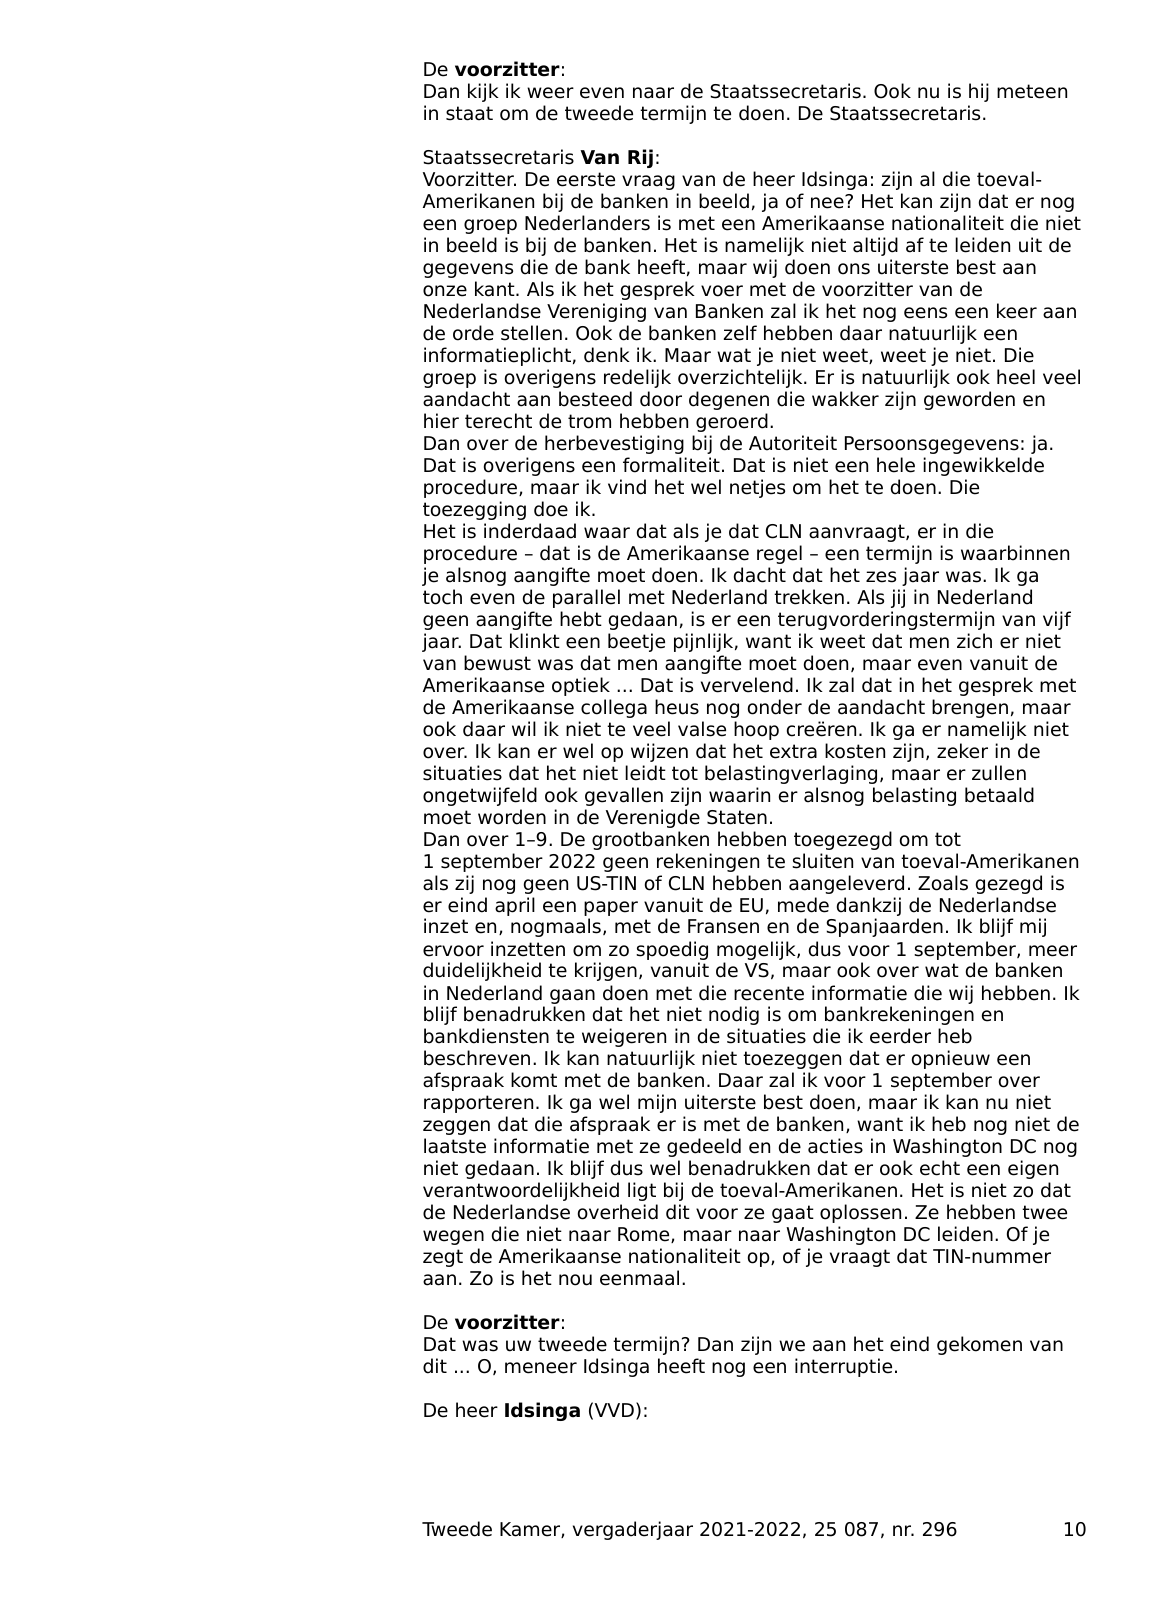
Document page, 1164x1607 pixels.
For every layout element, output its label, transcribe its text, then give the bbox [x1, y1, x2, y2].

text Staatssecretaris Van Rij: [422, 147, 1087, 169]
text Dan kijk ik weer even naar de Staatssecretaris. Ook nu is hij meteen in staat om de tweede termijn te doen. De Staatssecretaris. [422, 81, 1087, 125]
text Het is inderdaad waar dat als je dat CLN aanvraagt, er in die procedure – dat is de Amerikaanse regel – een termijn is waarbinnen je alsnog aangifte moet doen. Ik dacht dat het zes jaar was. Ik ga toch even de parallel met Nederland trekken. Als jij in Nederland geen aangifte hebt gedaan, is er een terugvorderingstermijn van vijf jaar. Dat klinkt een beetje pijnlijk, want ik weet dat men zich er niet van bewust was dat men aangifte moet doen, maar even vanuit de Amerikaanse optiek ... Dat is vervelend. Ik zal dat in het gesprek met de Amerikaanse collega heus nog onder de aandacht brengen, maar ook daar wil ik niet te veel valse hoop creëren. Ik ga er namelijk niet over. Ik kan er wel op wijzen dat het extra kosten zijn, zeker in de situaties dat het niet leidt tot belastingverlaging, maar er zullen ongetwijfeld ook gevallen zijn waarin er alsnog belasting betaald moet worden in de Verenigde Staten. [422, 521, 1087, 828]
text De voorzitter: [422, 1312, 1087, 1334]
text Voorzitter. De eerste vraag van de heer Idsinga: zijn al die toeval-Amerikanen bij de banken in beeld, ja of nee? Het kan zijn dat er nog een groep Nederlanders is met een Amerikaanse nationaliteit die niet in beeld is bij de banken. Het is namelijk niet altijd af te leiden uit de gegevens die de bank heeft, maar wij doen ons uiterste best aan onze kant. Als ik het gesprek voer met de voorzitter van de Nederlandse Vereniging van Banken zal ik het nog eens een keer aan de orde stellen. Ook de banken zelf hebben daar natuurlijk een informatieplicht, denk ik. Maar wat je niet weet, weet je niet. Die groep is overigens redelijk overzichtelijk. Er is natuurlijk ook heel veel aandacht aan besteed door degenen die wakker zijn geworden en hier terecht de trom hebben geroerd. [422, 169, 1087, 433]
text Dan over 1–9. De grootbanken hebben toegezegd om tot 1 september 2022 geen rekeningen te sluiten van toeval-Amerikanen als zij nog geen US-TIN of CLN hebben aangeleverd. Zoals gezegd is er eind april een paper vanuit de EU, mede dankzij de Nederlandse inzet en, nogmaals, met de Fransen en de Spanjaarden. Ik blijf mij ervoor inzetten om zo spoedig mogelijk, dus voor 1 september, meer duidelijkheid te krijgen, vanuit de VS, maar ook over wat de banken in Nederland gaan doen met die recente informatie die wij hebben. Ik blijf benadrukken dat het niet nodig is om bankrekeningen en bankdiensten te weigeren in de situaties die ik eerder heb beschreven. Ik kan natuurlijk niet toezeggen dat er opnieuw een afspraak komt met de banken. Daar zal ik voor 1 september over rapporteren. Ik ga wel mijn uiterste best doen, maar ik kan nu niet zeggen dat die afspraak er is met de banken, want ik heb nog niet de laatste informatie met ze gedeeld en de acties in Washington DC nog niet gedaan. Ik blijf dus wel benadrukken dat er ook echt een eigen verantwoordelijkheid ligt bij de toeval-Amerikanen. Het is niet zo dat de Nederlandse overheid dit voor ze gaat oplossen. Ze hebben twee wegen die niet naar Rome, maar naar Washington DC leiden. Of je zegt de Amerikaanse nationaliteit op, of je vraagt dat TIN-nummer aan. Zo is het nou eenmaal. [422, 828, 1087, 1290]
text Dat was uw tweede termijn? Dan zijn we aan het eind gekomen van dit ... O, meneer Idsinga heeft nog een interruptie. [422, 1334, 1087, 1378]
text Dan over de herbevestiging bij de Autoriteit Persoonsgegevens: ja. Dat is overigens een formaliteit. Dat is niet een hele ingewikkelde procedure, maar ik vind het wel netjes om het te doen. Die toezegging doe ik. [422, 433, 1087, 521]
text De heer Idsinga (VVD): [422, 1400, 1087, 1422]
text De voorzitter: [422, 59, 1087, 81]
